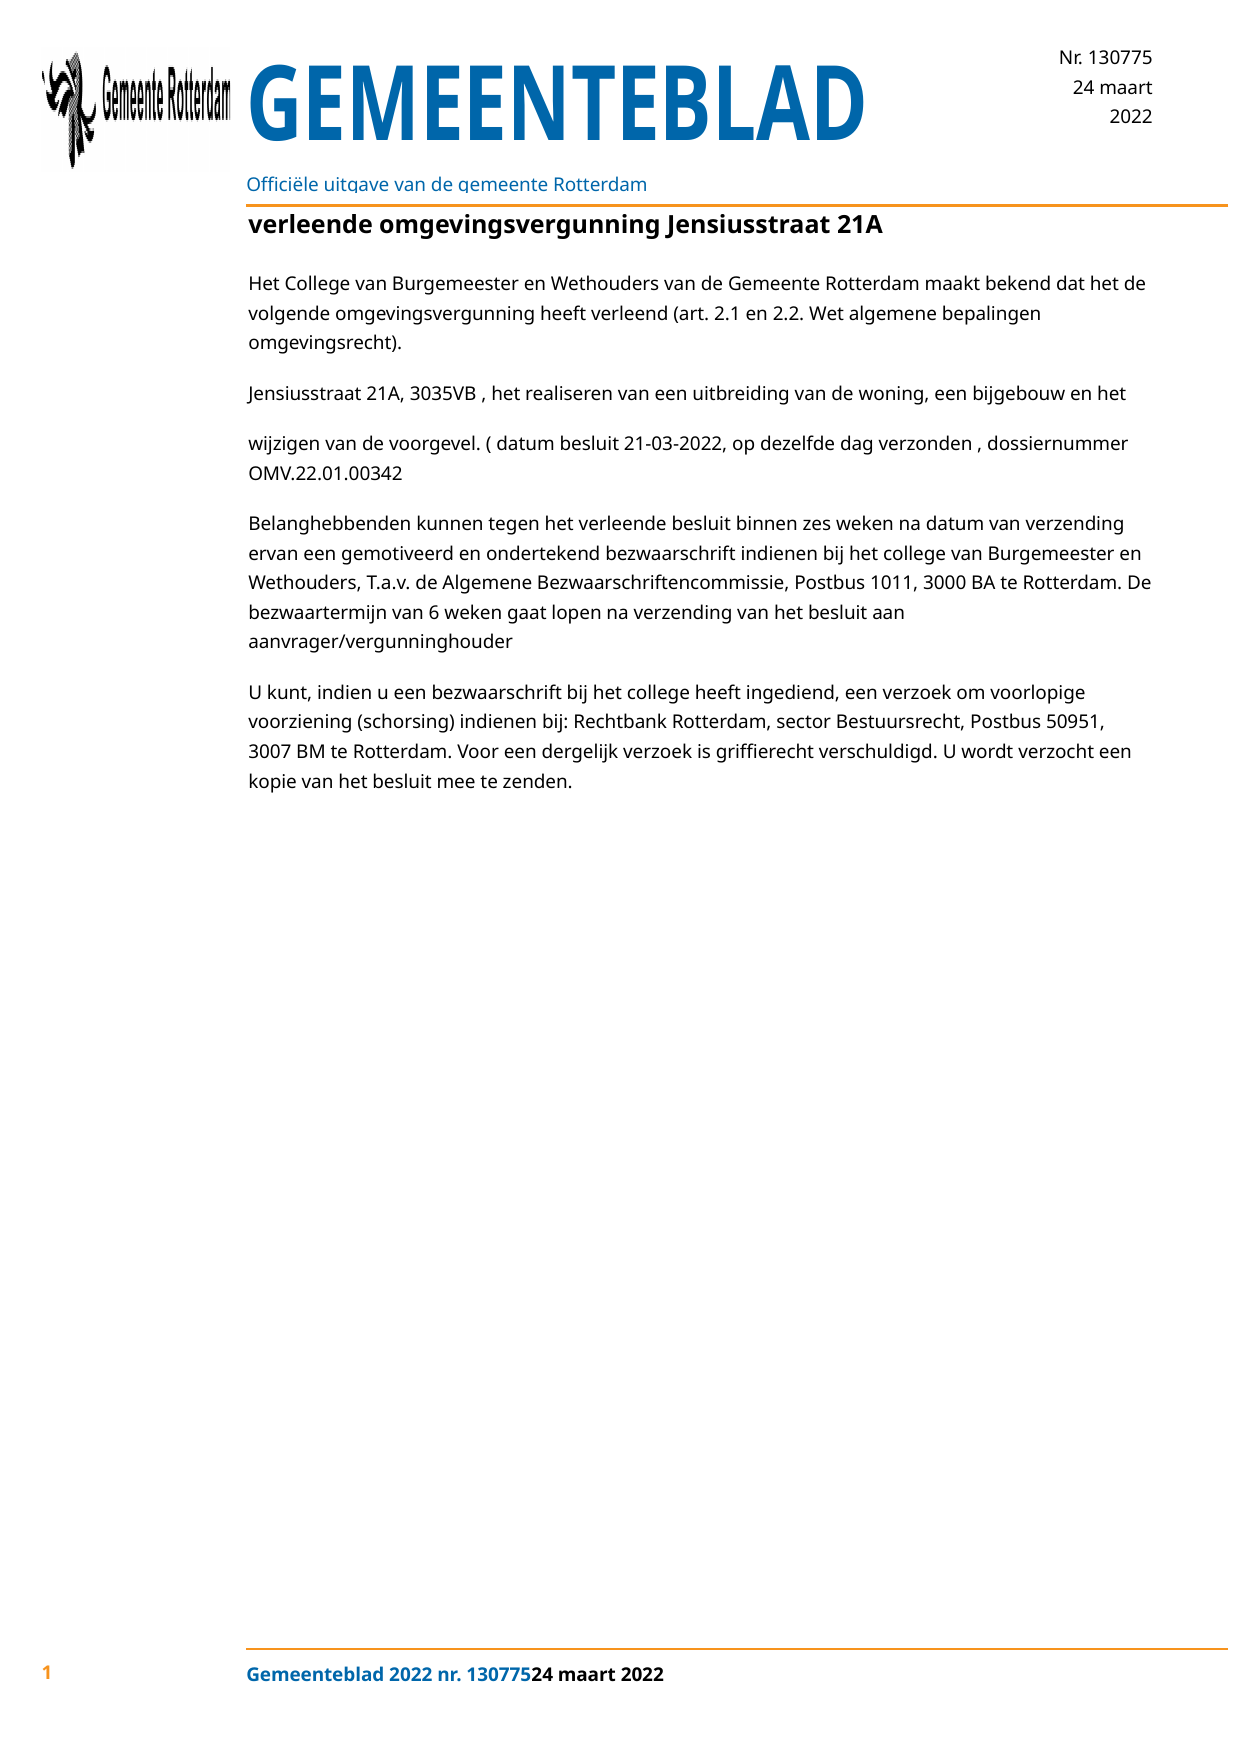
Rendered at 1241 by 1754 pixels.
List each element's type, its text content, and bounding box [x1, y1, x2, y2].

text Belanghebbenden kunnen tegen het verleende besluit binnen zes weken na datum van verzending ervan een gemotiveerd en ondertekend bezwaarschrift indienen bij het college van Burgemeester en Wethouders, T.a.v. de Algemene Bezwaarschriftencommissie, Postbus 1011, 3000 BA te Rotterdam. De bezwaartermijn van 6 weken gaat lopen na verzending van het besluit aan aanvrager/vergunninghouder [248, 510, 1152, 654]
text Het College van Burgemeester en Wethouders van de Gemeente Rotterdam maakt bekend dat het de volgende omgevingsvergunning heeft verleend (art. 2.1 en 2.2. Wet algemene bepalingen omgevingsrecht). [248, 270, 1152, 355]
text U kunt, indien u een bezwaarschrift bij het college heeft ingediend, een verzoek om voorlopige voorziening (schorsing) indienen bij: Rechtbank Rotterdam, sector Bestuursrecht, Postbus 50951, 3007 BM te Rotterdam. Voor een dergelijk verzoek is griffierecht verschuldigd. U wordt verzocht een kopie van het besluit mee te zenden. [248, 679, 1152, 793]
text wijzigen van de voorgevel. ( datum besluit 21-03-2022, op dezelfde dag verzonden , dossiernummer OMV.22.01.00342 [248, 430, 1152, 486]
text verleende omgevingsvergunning Jensiusstraat 21A [248, 207, 1152, 241]
text Jensiusstraat 21A, 3035VB , het realiseren van een uitbreiding van de woning, een bijgebouw en het [248, 380, 1152, 406]
picture [41, 47, 231, 172]
